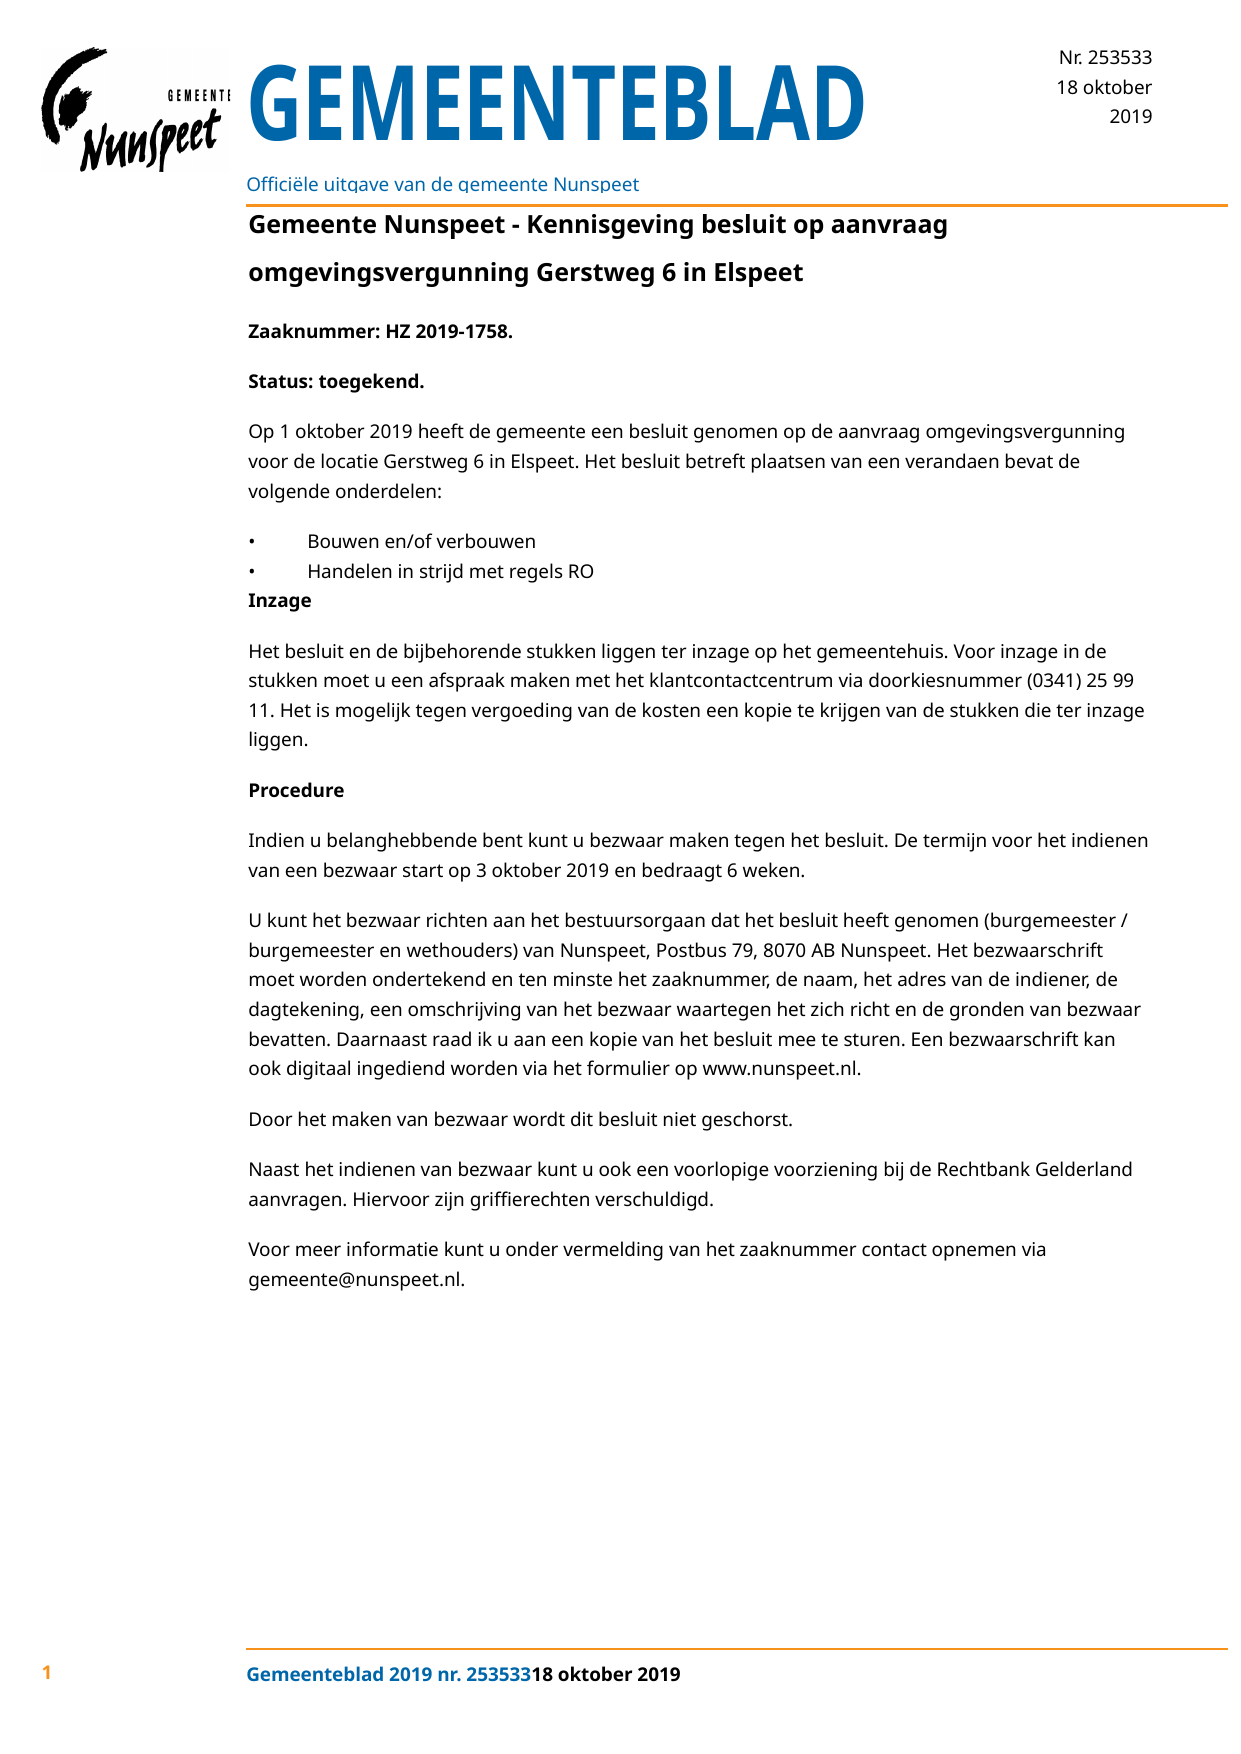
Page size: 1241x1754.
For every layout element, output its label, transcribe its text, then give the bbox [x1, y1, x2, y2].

text Naast het indienen van bezwaar kunt u ook een voorlopige voorziening bij de Rechtbank Gelderland aanvragen. Hiervoor zijn griffierechten verschuldigd. [248, 1156, 1152, 1212]
text Door het maken van bezwaar wordt dit besluit niet geschorst. [248, 1106, 1152, 1132]
list Handelen in strijd met regels RO [248, 558, 1152, 584]
text Inzage [248, 587, 1152, 613]
text Gemeente Nunspeet - Kennisgeving besluit op aanvraag omgevingsvergunning Gerstweg 6 in Elspeet [248, 207, 1152, 288]
list Bouwen en/of verbouwen [248, 528, 1152, 554]
picture [41, 47, 231, 172]
text Zaaknummer: HZ 2019-1758. [248, 318, 1152, 344]
text Op 1 oktober 2019 heeft de gemeente een besluit genomen op de aanvraag omgevingsvergunning voor de locatie Gerstweg 6 in Elspeet. Het besluit betreft plaatsen van een verandaen bevat de volgende onderdelen: [248, 419, 1152, 504]
text Indien u belanghebbende bent kunt u bezwaar maken tegen het besluit. De termijn voor het indienen van een bezwaar start op 3 oktober 2019 en bedraagt 6 weken. [248, 827, 1152, 883]
text U kunt het bezwaar richten aan het bestuursorgaan dat het besluit heeft genomen (burgemeester / burgemeester en wethouders) van Nunspeet, Postbus 79, 8070 AB Nunspeet. Het bezwaarschrift moet worden ondertekend en ten minste het zaaknummer, de naam, het adres van de indiener, de dagtekening, een omschrijving van het bezwaar waartegen het zich richt en de gronden van bezwaar bevatten. Daarnaast raad ik u aan een kopie van het besluit mee te sturen. Een bezwaarschrift kan ook digitaal ingediend worden via het formulier op www.nunspeet.nl. [248, 907, 1152, 1081]
text Het besluit en de bijbehorende stukken liggen ter inzage op het gemeentehuis. Voor inzage in de stukken moet u een afspraak maken met het klantcontactcentrum via doorkiesnummer (0341) 25 99 11. Het is mogelijk tegen vergoeding van de kosten een kopie te krijgen van de stukken die ter inzage liggen. [248, 638, 1152, 752]
text Status: toegekend. [248, 368, 1152, 394]
text Voor meer informatie kunt u onder vermelding van het zaaknummer contact opnemen via gemeente@nunspeet.nl. [248, 1236, 1152, 1292]
text Procedure [248, 777, 1152, 803]
